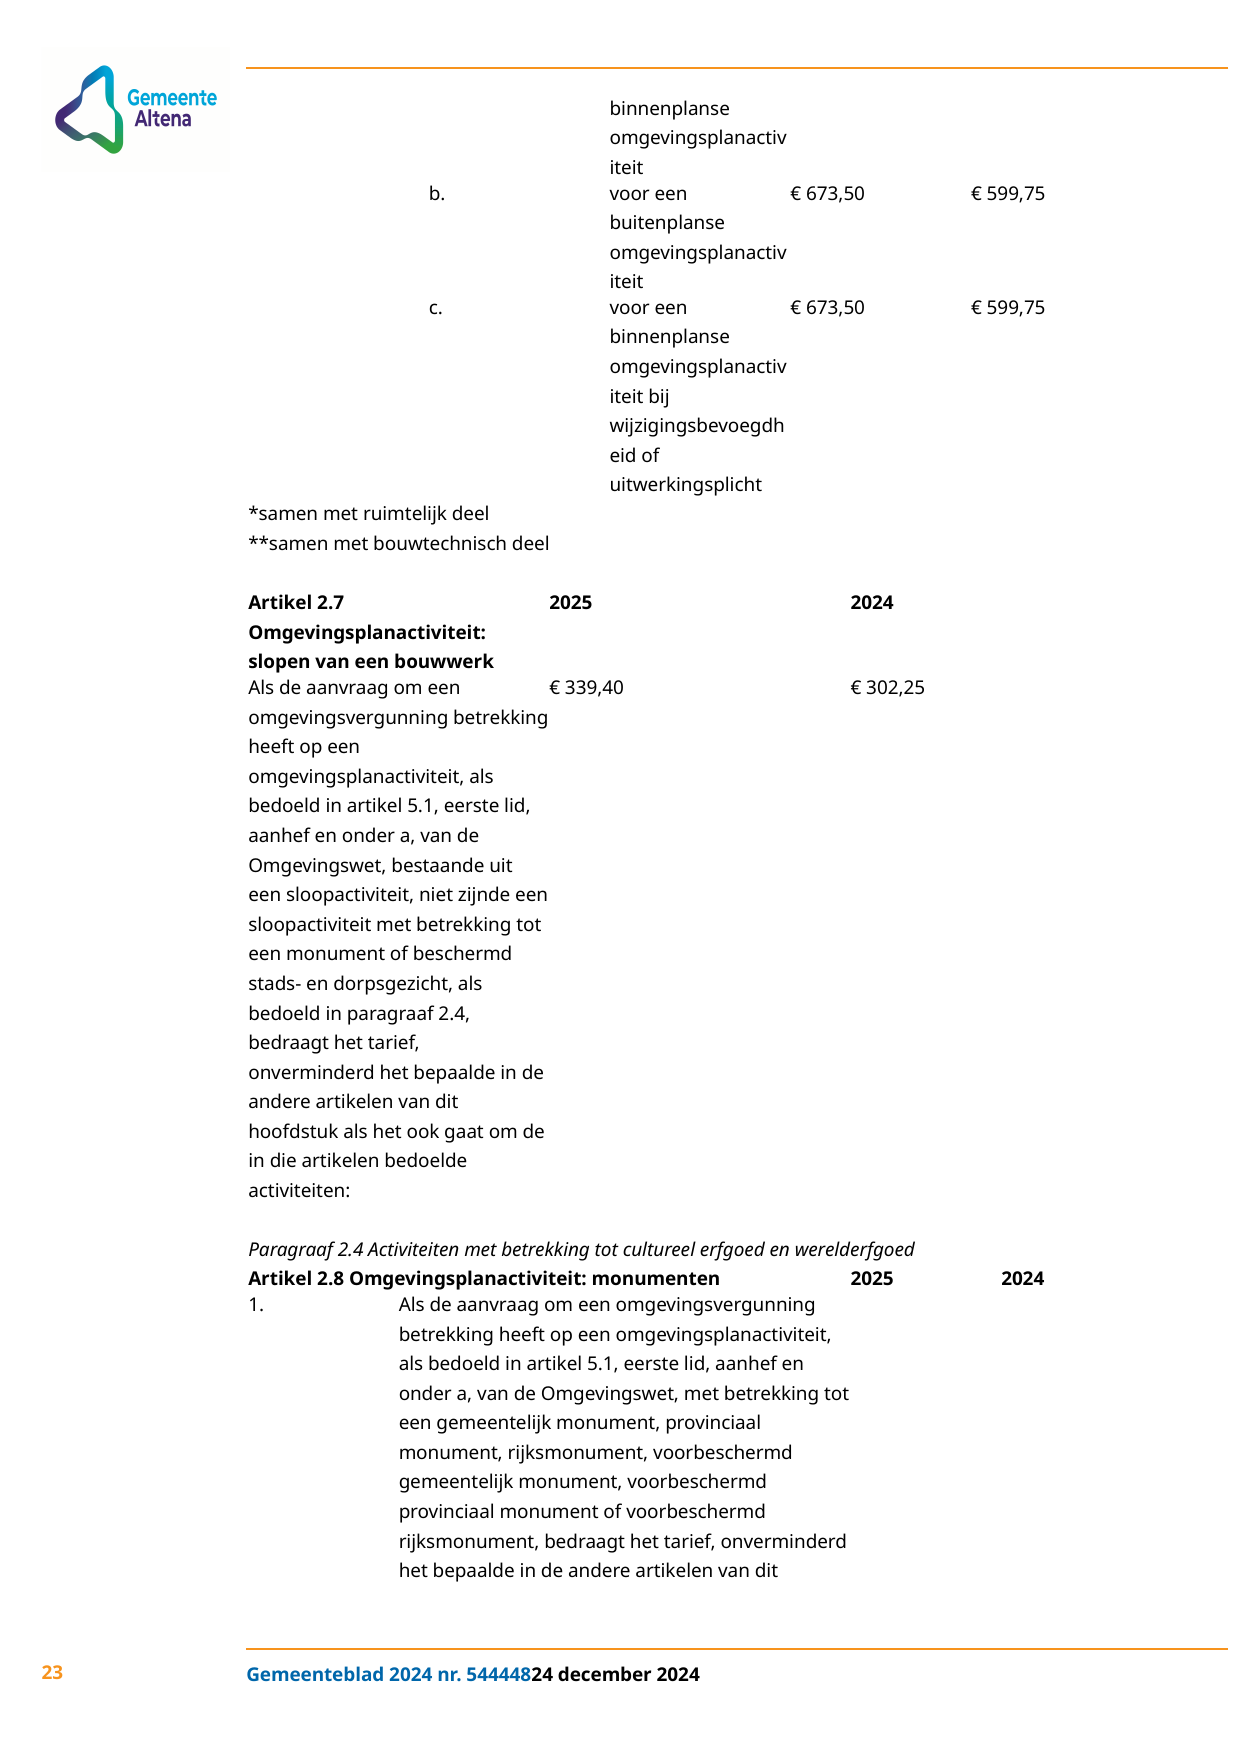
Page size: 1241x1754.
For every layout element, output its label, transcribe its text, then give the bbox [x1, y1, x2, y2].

table_cell [248, 180, 429, 294]
picture [41, 47, 231, 172]
table_cell voor een binnenplanse omgevingsplanactiviteit bij wijzigingsbevoegdheid of uitwerkingsplicht [609, 294, 790, 497]
table_header 2024 [850, 590, 1152, 674]
table_cell Als de aanvraag om een omgevingsvergunning betrekking heeft op een omgevingsplanactiviteit, als bedoeld in artikel 5.1, eerste lid, aanhef en onder a, van de Omgevingswet, met betrekking tot een gemeentelijk monument, provinciaal monument, rijksmonument, voorbeschermd gemeentelijk monument, voorbeschermd provinciaal monument of voorbeschermd rijksmonument, bedraagt het tarief, onverminderd het bepaalde in de andere artikelen van dit [399, 1291, 850, 1583]
table_cell c. [429, 294, 609, 497]
table_cell binnenplanse omgevingsplanactiviteit [609, 95, 790, 180]
table_cell b. [429, 180, 609, 294]
table_cell [429, 95, 609, 180]
table_cell [248, 95, 429, 180]
text Paragraaf 2.4 Activiteiten met betrekking tot cultureel erfgoed en werelderfgoed [248, 1236, 1152, 1262]
table_cell € 599,75 [971, 294, 1152, 497]
table_cell [248, 294, 429, 497]
table_cell € 339,40 [549, 674, 850, 1203]
table_cell € 302,25 [850, 674, 1152, 1203]
text *samen met ruimtelijk deel [248, 501, 1152, 526]
text **samen met bouwtechnisch deel [248, 530, 1152, 556]
table_cell [971, 95, 1152, 180]
table_cell voor een buitenplanse omgevingsplanactiviteit [609, 180, 790, 294]
table_header 2025 [850, 1266, 1001, 1291]
table_cell [1001, 1291, 1152, 1583]
table_cell [790, 95, 971, 180]
table_header Artikel 2.8 Omgevingsplanactiviteit: monumenten [248, 1266, 850, 1291]
table_cell € 673,50 [790, 294, 971, 497]
table_header 2024 [1001, 1266, 1152, 1291]
table_cell Als de aanvraag om een omgevingsvergunning betrekking heeft op een omgevingsplanactiviteit, als bedoeld in artikel 5.1, eerste lid, aanhef en onder a, van de Omgevingswet, bestaande uit een sloopactiviteit, niet zijnde een sloopactiviteit met betrekking tot een monument of beschermd stads- en dorpsgezicht, als bedoeld in paragraaf 2.4, bedraagt het tarief, onverminderd het bepaalde in de andere artikelen van dit hoofdstuk als het ook gaat om de in die artikelen bedoelde activiteiten: [248, 674, 549, 1203]
table_header Artikel 2.7 Omgevingsplanactiviteit: slopen van een bouwwerk [248, 590, 549, 674]
table_header 2025 [549, 590, 850, 674]
table_cell € 673,50 [790, 180, 971, 294]
table_cell [850, 1291, 1001, 1583]
table_cell 1. [248, 1291, 398, 1583]
table_cell € 599,75 [971, 180, 1152, 294]
